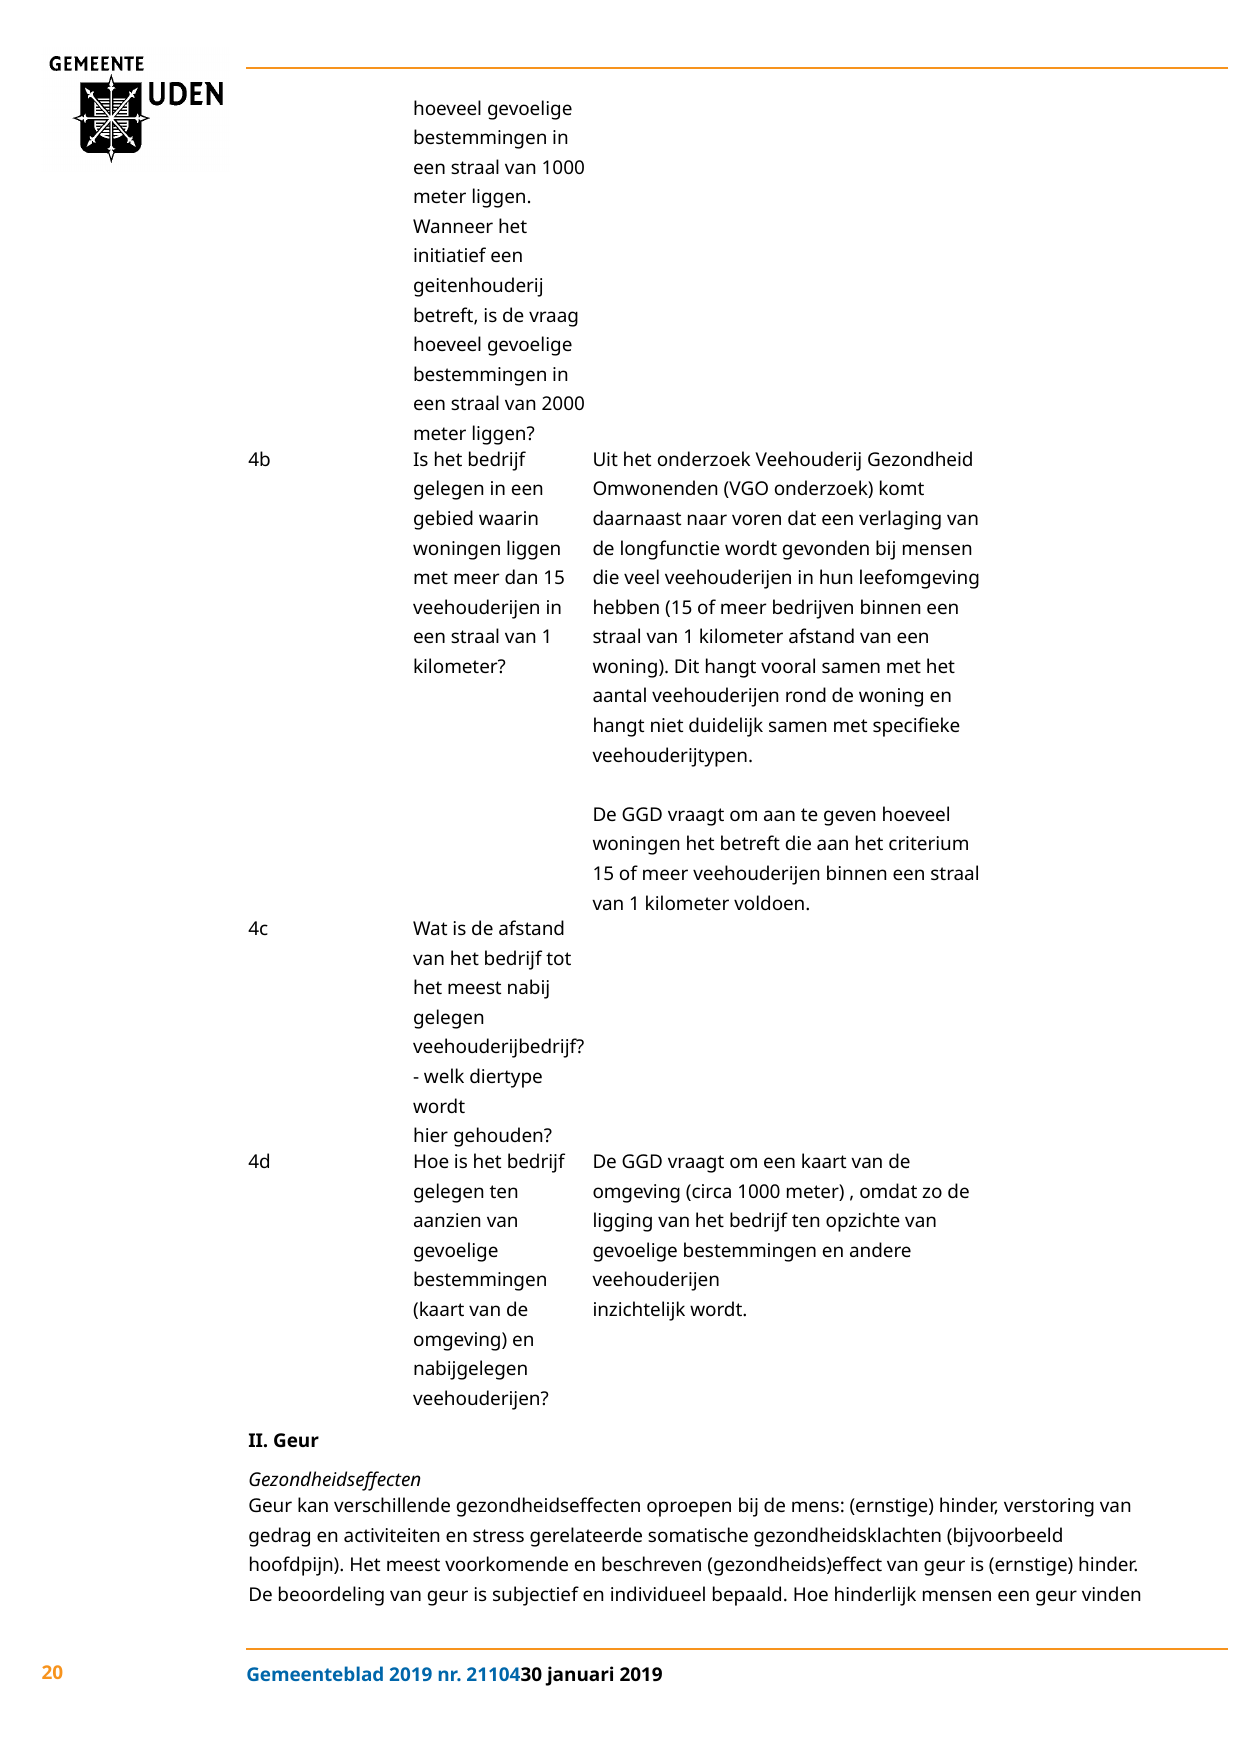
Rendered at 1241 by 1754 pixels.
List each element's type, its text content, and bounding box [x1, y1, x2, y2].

table_cell [987, 915, 1152, 1148]
text II. Geur [248, 1427, 1152, 1453]
table_cell Is het bedrijf gelegen in een gebied waarin woningen liggen met meer dan 15 veehouderijen in een straal van 1 kilometer? [413, 446, 592, 915]
table_cell hoeveel gevoelige bestemmingen in een straal van 1000 meter liggen. Wanneer het initiatief een geitenhouderij betreft, is de vraag hoeveel gevoelige bestemmingen in een straal van 2000 meter liggen? [413, 95, 592, 446]
text Gezondheidseffecten [248, 1467, 1152, 1492]
picture [41, 47, 231, 172]
table_cell [987, 446, 1152, 915]
table_cell [248, 95, 413, 446]
table_cell 4b [248, 446, 413, 915]
table_cell Wat is de afstand van het bedrijf tot het meest nabij gelegen veehouderijbedrijf? - welk diertype wordt hier gehouden? [413, 915, 592, 1148]
table_cell Uit het onderzoek Veehouderij Gezondheid Omwonenden (VGO onderzoek) komt daarnaast naar voren dat een verlaging van de longfunctie wordt gevonden bij mensen die veel veehouderijen in hun leefomgeving hebben (15 of meer bedrijven binnen een straal van 1 kilometer afstand van een woning). Dit hangt vooral samen met het aantal veehouderijen rond de woning en hangt niet duidelijk samen met specifieke veehouderijtypen. De GGD vraagt om aan te geven hoeveel woningen het betreft die aan het criterium 15 of meer veehouderijen binnen een straal van 1 kilometer voldoen. [592, 446, 987, 915]
table_cell [987, 1148, 1152, 1411]
table_cell [592, 95, 987, 446]
table_cell 4d [248, 1148, 413, 1411]
table_cell De GGD vraagt om een kaart van de omgeving (circa 1000 meter) , omdat zo de ligging van het bedrijf ten opzichte van gevoelige bestemmingen en andere veehouderijen inzichtelijk wordt. [592, 1148, 987, 1411]
table_cell [592, 915, 987, 1148]
table_cell 4c [248, 915, 413, 1148]
table_cell Hoe is het bedrijf gelegen ten aanzien van gevoelige bestemmingen (kaart van de omgeving) en nabijgelegen veehouderijen? [413, 1148, 592, 1411]
text Geur kan verschillende gezondheidseffecten oproepen bij de mens: (ernstige) hinder, verstoring van gedrag en activiteiten en stress gerelateerde somatische gezondheidsklachten (bijvoorbeeld hoofdpijn). Het meest voorkomende en beschreven (gezondheids)effect van geur is (ernstige) hinder. De beoordeling van geur is subjectief en individueel bepaald. Hoe hinderlijk mensen een geur vinden [248, 1492, 1152, 1607]
table_cell [987, 95, 1152, 446]
